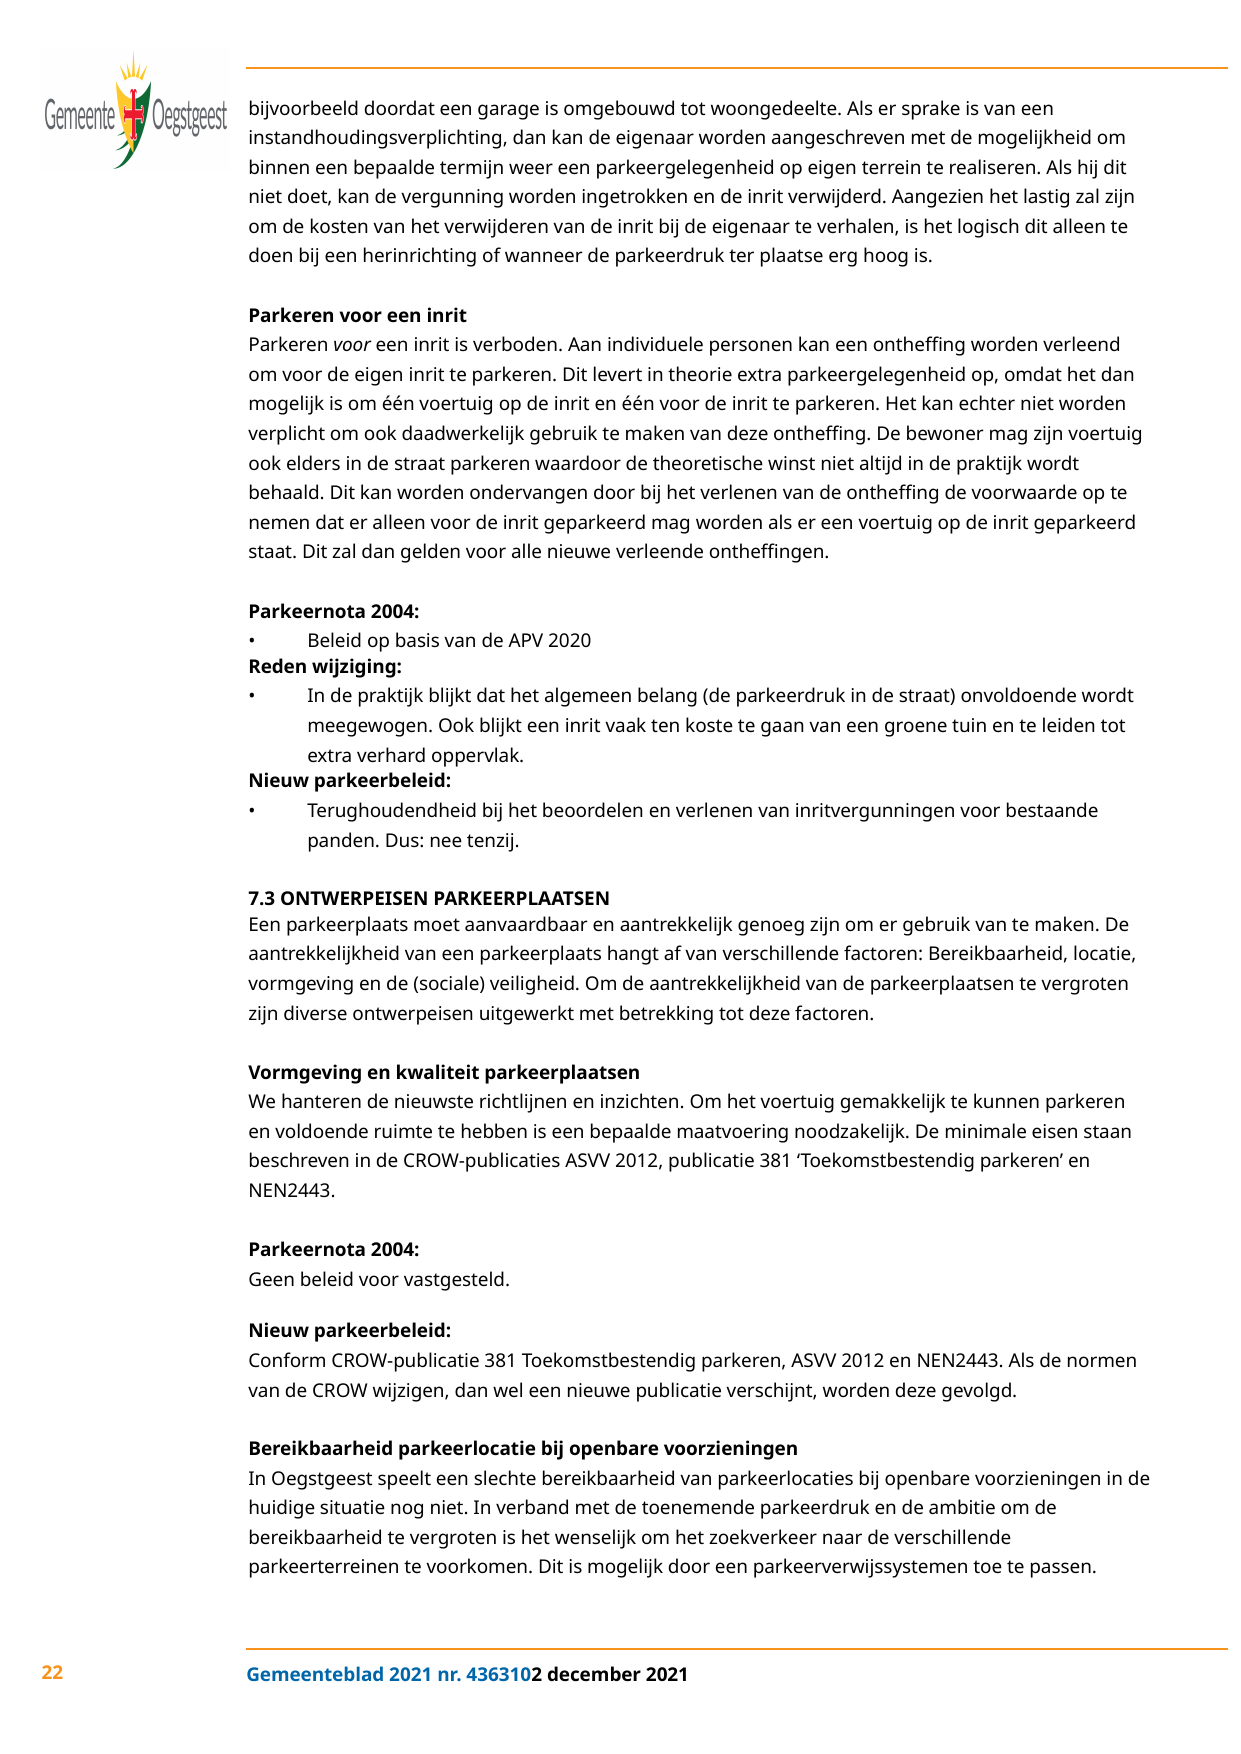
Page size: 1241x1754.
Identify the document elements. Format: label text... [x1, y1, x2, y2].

text Parkeren voor een inrit is verboden. Aan individuele personen kan een ontheffing worden verleend om voor de eigen inrit te parkeren. Dit levert in theorie extra parkeergelegenheid op, omdat het dan mogelijk is om één voertuig op de inrit en één voor de inrit te parkeren. Het kan echter niet worden verplicht om ook daadwerkelijk gebruik te maken van deze ontheffing. De bewoner mag zijn voertuig ook elders in de straat parkeren waardoor de theoretische winst niet altijd in de praktijk wordt behaald. Dit kan worden ondervangen door bij het verlenen van de ontheffing de voorwaarde op te nemen dat er alleen voor de inrit geparkeerd mag worden als er een voertuig op de inrit geparkeerd staat. Dit zal dan gelden voor alle nieuwe verleende ontheffingen. [248, 331, 1152, 564]
text bijvoorbeeld doordat een garage is omgebouwd tot woongedeelte. Als er sprake is van een instandhoudingsverplichting, dan kan de eigenaar worden aangeschreven met de mogelijkheid om binnen een bepaalde termijn weer een parkeergelegenheid op eigen terrein te realiseren. Als hij dit niet doet, kan de vergunning worden ingetrokken en de inrit verwijderd. Aangezien het lastig zal zijn om de kosten van het verwijderen van de inrit bij de eigenaar te verhalen, is het logisch dit alleen te doen bij een herinrichting of wanneer de parkeerdruk ter plaatse erg hoog is. [248, 95, 1152, 268]
text Parkeren voor een inrit [248, 302, 1152, 328]
text Vormgeving en kwaliteit parkeerplaatsen [248, 1059, 1152, 1085]
text In Oegstgeest speelt een slechte bereikbaarheid van parkeerlocaties bij openbare voorzieningen in de huidige situatie nog niet. In verband met de toenemende parkeerdruk en de ambitie om de bereikbaarheid te vergroten is het wenselijk om het zoekverkeer naar de verschillende parkeerterreinen te voorkomen. Dit is mogelijk door een parkeerverwijssystemen toe te passen. [248, 1465, 1152, 1579]
table_cell Nieuw parkeerbeleid: Conform CROW-publicatie 381 Toekomstbestendig parkeren, ASVV 2012 en NEN2443. Als de normen van de CROW wijzigen, dan wel een nieuwe publicatie verschijnt, worden deze gevolgd. [248, 1318, 1152, 1402]
text Bereikbaarheid parkeerlocatie bij openbare voorzieningen [248, 1435, 1152, 1461]
text We hanteren de nieuwste richtlijnen en inzichten. Om het voertuig gemakkelijk te kunnen parkeren en voldoende ruimte te hebben is een bepaalde maatvoering noodzakelijk. De minimale eisen staan beschreven in de CROW-publicaties ASVV 2012, publicatie 381 ‘Toekomstbestendig parkeren’ en NEN2443. [248, 1088, 1152, 1203]
table_cell [248, 1292, 1152, 1318]
table_cell Nieuw parkeerbeleid: Terughoudendheid bij het beoordelen en verlenen van inritvergunningen voor bestaande panden. Dus: nee tenzij. [248, 768, 1152, 852]
table_header Parkeernota 2004: Geen beleid voor vastgesteld. [248, 1237, 1152, 1292]
text 7.3 ONTWERPEISEN PARKEERPLAATSEN [248, 885, 1152, 911]
table_header Parkeernota 2004: Beleid op basis van de APV 2020 [248, 598, 1152, 653]
picture [41, 47, 231, 172]
table_cell Reden wijziging: In de praktijk blijkt dat het algemeen belang (de parkeerdruk in de straat) onvoldoende wordt meegewogen. Ook blijkt een inrit vaak ten koste te gaan van een groene tuin en te leiden tot extra verhard oppervlak. [248, 653, 1152, 768]
text Een parkeerplaats moet aanvaardbaar en aantrekkelijk genoeg zijn om er gebruik van te maken. De aantrekkelijkheid van een parkeerplaats hangt af van verschillende factoren: Bereikbaarheid, locatie, vormgeving en de (sociale) veiligheid. Om de aantrekkelijkheid van de parkeerplaatsen te vergroten zijn diverse ontwerpeisen uitgewerkt met betrekking tot deze factoren. [248, 911, 1152, 1026]
